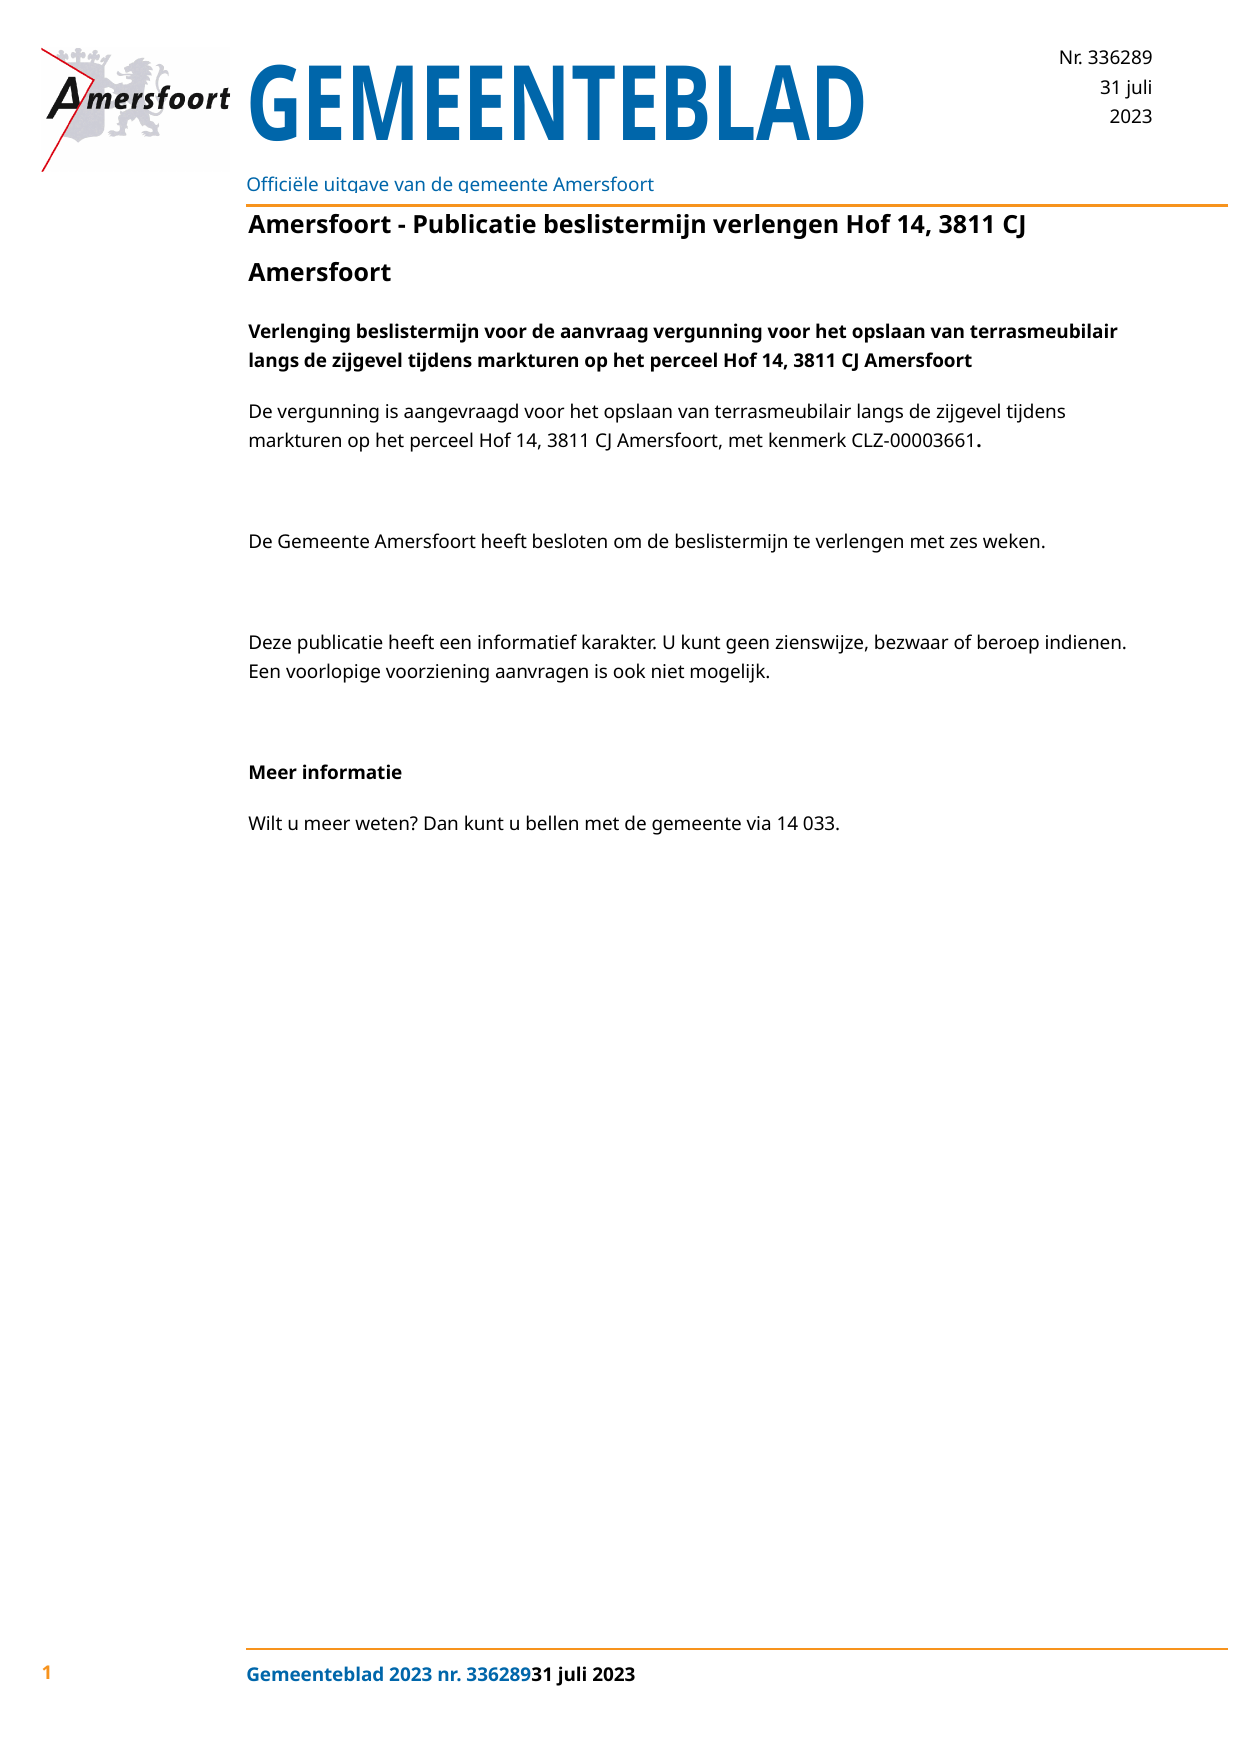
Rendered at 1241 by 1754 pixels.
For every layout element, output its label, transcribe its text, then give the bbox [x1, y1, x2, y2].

text De Gemeente Amersfoort heeft besloten om de beslistermijn te verlengen met zes weken. [248, 528, 1152, 554]
text Amersfoort - Publicatie beslistermijn verlengen Hof 14, 3811 CJ Amersfoort [248, 207, 1152, 288]
text Wilt u meer weten? Dan kunt u bellen met de gemeente via 14 033. [248, 810, 1152, 836]
picture [41, 47, 231, 172]
text De vergunning is aangevraagd voor het opslaan van terrasmeubilair langs de zijgevel tijdens markturen op het perceel Hof 14, 3811 CJ Amersfoort, met kenmerk CLZ-00003661. [248, 398, 1152, 453]
text Meer informatie [248, 759, 1152, 785]
text Verlenging beslistermijn voor de aanvraag vergunning voor het opslaan van terrasmeubilair langs de zijgevel tijdens markturen op het perceel Hof 14, 3811 CJ Amersfoort [248, 318, 1152, 373]
text Deze publicatie heeft een informatief karakter. U kunt geen zienswijze, bezwaar of beroep indienen. Een voorlopige voorziening aanvragen is ook niet mogelijk. [248, 629, 1152, 684]
